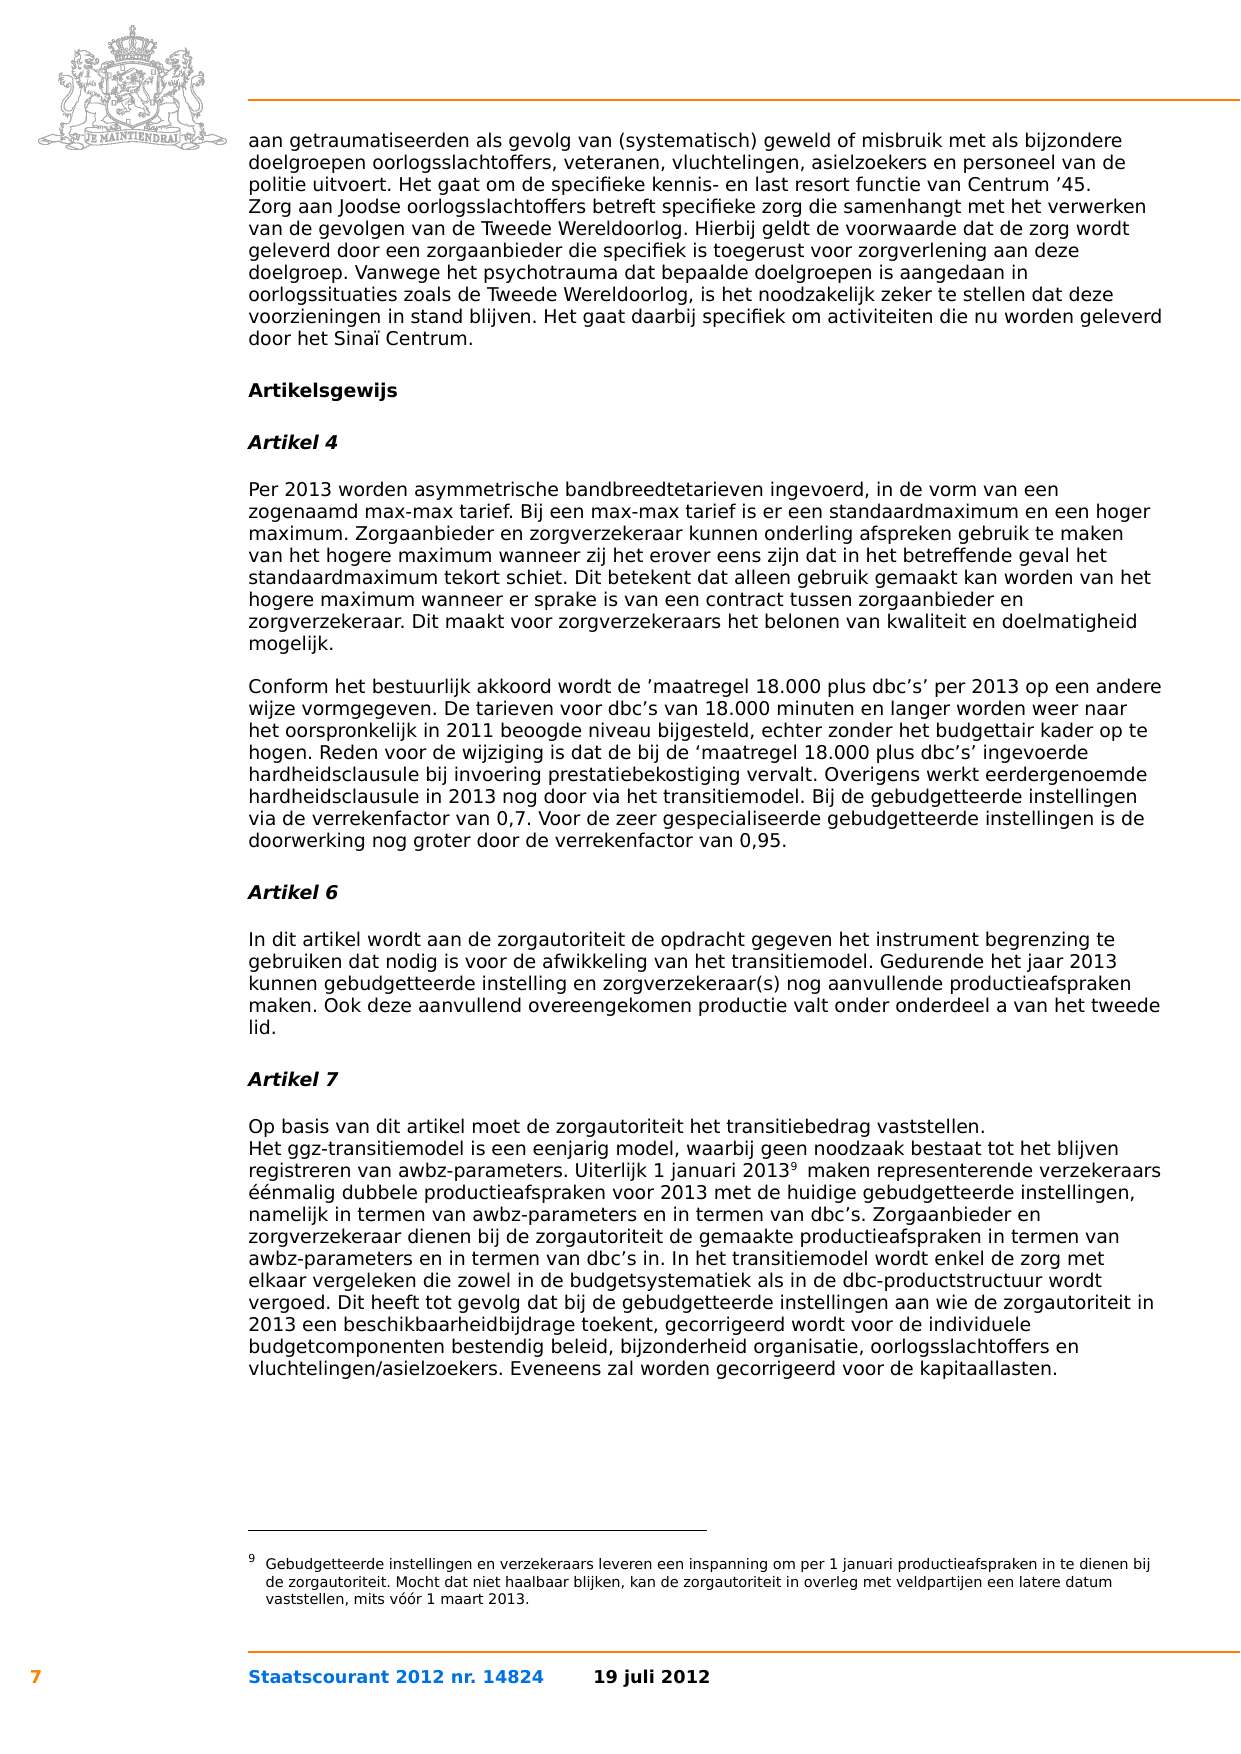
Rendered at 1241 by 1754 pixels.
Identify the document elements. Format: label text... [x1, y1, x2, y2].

subtitle Artikel 7 [248, 1069, 1163, 1091]
picture [38, 25, 227, 150]
text Het ggz-transitiemodel is een eenjarig model, waarbij geen noodzaak bestaat tot het blijven registreren van awbz-parameters. Uiterlijk 1 januari 2013 maken representerende verzekeraars éénmalig dubbele productieafspraken voor 2013 met de huidige gebudgetteerde instellingen, namelijk in termen van awbz-parameters en in termen van dbc’s. Zorgaanbieder en zorgverzekeraar dienen bij de zorgautoriteit de gemaakte productieafspraken in termen van awbz-parameters en in termen van dbc’s in. In het transitiemodel wordt enkel de zorg met elkaar vergeleken die zowel in de budgetsystematiek als in de dbc-productstructuur wordt vergoed. Dit heeft tot gevolg dat bij de gebudgetteerde instellingen aan wie de zorgautoriteit in 2013 een beschikbaarheidbijdrage toekent, gecorrigeerd wordt voor de individuele budgetcomponenten bestendig beleid, bijzonderheid organisatie, oorlogsslachtoffers en vluchtelingen/asielzoekers. Eveneens zal worden gecorrigeerd voor de kapitaallasten. [248, 1138, 1163, 1380]
text Conform het bestuurlijk akkoord wordt de ’maatregel 18.000 plus dbc’s’ per 2013 op een andere wijze vormgegeven. De tarieven voor dbc’s van 18.000 minuten en langer worden weer naar het oorspronkelijk in 2011 beoogde niveau bijgesteld, echter zonder het budgettair kader op te hogen. Reden voor de wijziging is dat de bij de ‘maatregel 18.000 plus dbc’s’ ingevoerde hardheidsclausule bij invoering prestatiebekostiging vervalt. Overigens werkt eerdergenoemde hardheidsclausule in 2013 nog door via het transitiemodel. Bij de gebudgetteerde instellingen via de verrekenfactor van 0,7. Voor de zeer gespecialiseerde gebudgetteerde instellingen is de doorwerking nog groter door de verrekenfactor van 0,95. [248, 676, 1163, 852]
text aan getraumatiseerden als gevolg van (systematisch) geweld of misbruik met als bijzondere doelgroepen oorlogsslachtoffers, veteranen, vluchtelingen, asielzoekers en personeel van de politie uitvoert. Het gaat om de specifieke kennis- en last resort functie van Centrum ’45. [248, 130, 1163, 196]
text In dit artikel wordt aan de zorgautoriteit de opdracht gegeven het instrument begrenzing te gebruiken dat nodig is voor de afwikkeling van het transitiemodel. Gedurende het jaar 2013 kunnen gebudgetteerde instelling en zorgverzekeraar(s) nog aanvullende productieafspraken maken. Ook deze aanvullend overeengekomen productie valt onder onderdeel a van het tweede lid. [248, 929, 1163, 1039]
text Zorg aan Joodse oorlogsslachtoffers betreft specifieke zorg die samenhangt met het verwerken van de gevolgen van de Tweede Wereldoorlog. Hierbij geldt de voorwaarde dat de zorg wordt geleverd door een zorgaanbieder die specifiek is toegerust voor zorgverlening aan deze doelgroep. Vanwege het psychotrauma dat bepaalde doelgroepen is aangedaan in oorlogssituaties zoals de Tweede Wereldoorlog, is het noodzakelijk zeker te stellen dat deze voorzieningen in stand blijven. Het gaat daarbij specifiek om activiteiten die nu worden geleverd door het Sinaï Centrum. [248, 196, 1163, 350]
text Gebudgetteerde instellingen en verzekeraars leveren een inspanning om per 1 januari productieafspraken in te dienen bij de zorgautoriteit. Mocht dat niet haalbaar blijken, kan de zorgautoriteit in overleg met veldpartijen een latere datum vaststellen, mits vóór 1 maart 2013. [248, 1552, 1163, 1608]
subtitle Artikel 4 [248, 432, 1163, 454]
subtitle Artikelsgewijs [248, 380, 1163, 402]
subtitle Artikel 6 [248, 882, 1163, 904]
text Per 2013 worden asymmetrische bandbreedtetarieven ingevoerd, in de vorm van een zogenaamd max-max tarief. Bij een max-max tarief is er een standaardmaximum en een hoger maximum. Zorgaanbieder en zorgverzekeraar kunnen onderling afspreken gebruik te maken van het hogere maximum wanneer zij het erover eens zijn dat in het betreffende geval het standaardmaximum tekort schiet. Dit betekent dat alleen gebruik gemaakt kan worden van het hogere maximum wanneer er sprake is van een contract tussen zorgaanbieder en zorgverzekeraar. Dit maakt voor zorgverzekeraars het belonen van kwaliteit en doelmatigheid mogelijk. [248, 479, 1163, 654]
text Op basis van dit artikel moet de zorgautoriteit het transitiebedrag vaststellen. [248, 1116, 1163, 1138]
